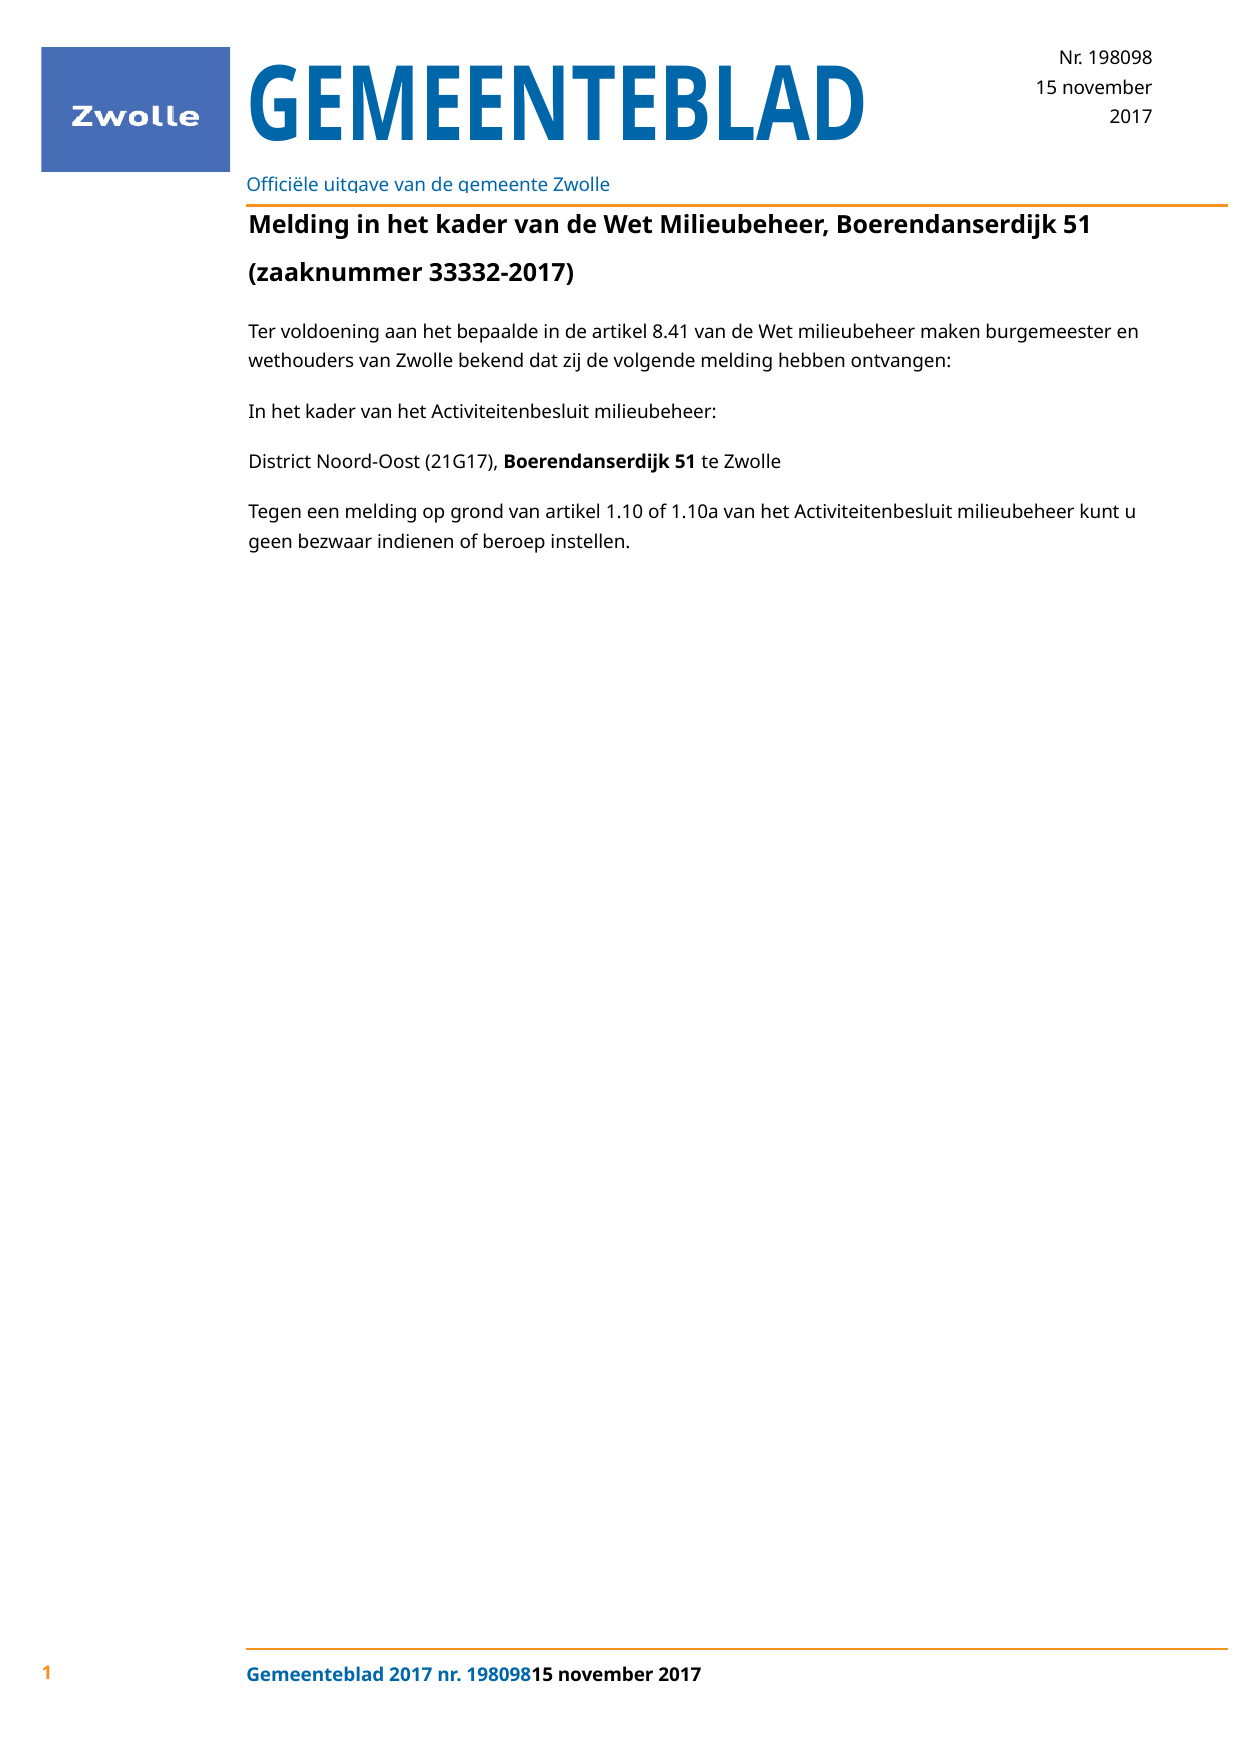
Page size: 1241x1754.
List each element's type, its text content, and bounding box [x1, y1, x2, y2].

picture [41, 47, 231, 172]
text Ter voldoening aan het bepaalde in de artikel 8.41 van de Wet milieubeheer maken burgemeester en wethouders van Zwolle bekend dat zij de volgende melding hebben ontvangen: [248, 318, 1152, 373]
text Tegen een melding op grond van artikel 1.10 of 1.10a van het Activiteitenbesluit milieubeheer kunt u geen bezwaar indienen of beroep instellen. [248, 499, 1152, 554]
text District Noord-Oost (21G17), Boerendanserdijk 51 te Zwolle [248, 448, 1152, 474]
text Melding in het kader van de Wet Milieubeheer, Boerendanserdijk 51 (zaaknummer 33332-2017) [248, 207, 1152, 288]
text In het kader van het Activiteitenbesluit milieubeheer: [248, 398, 1152, 424]
